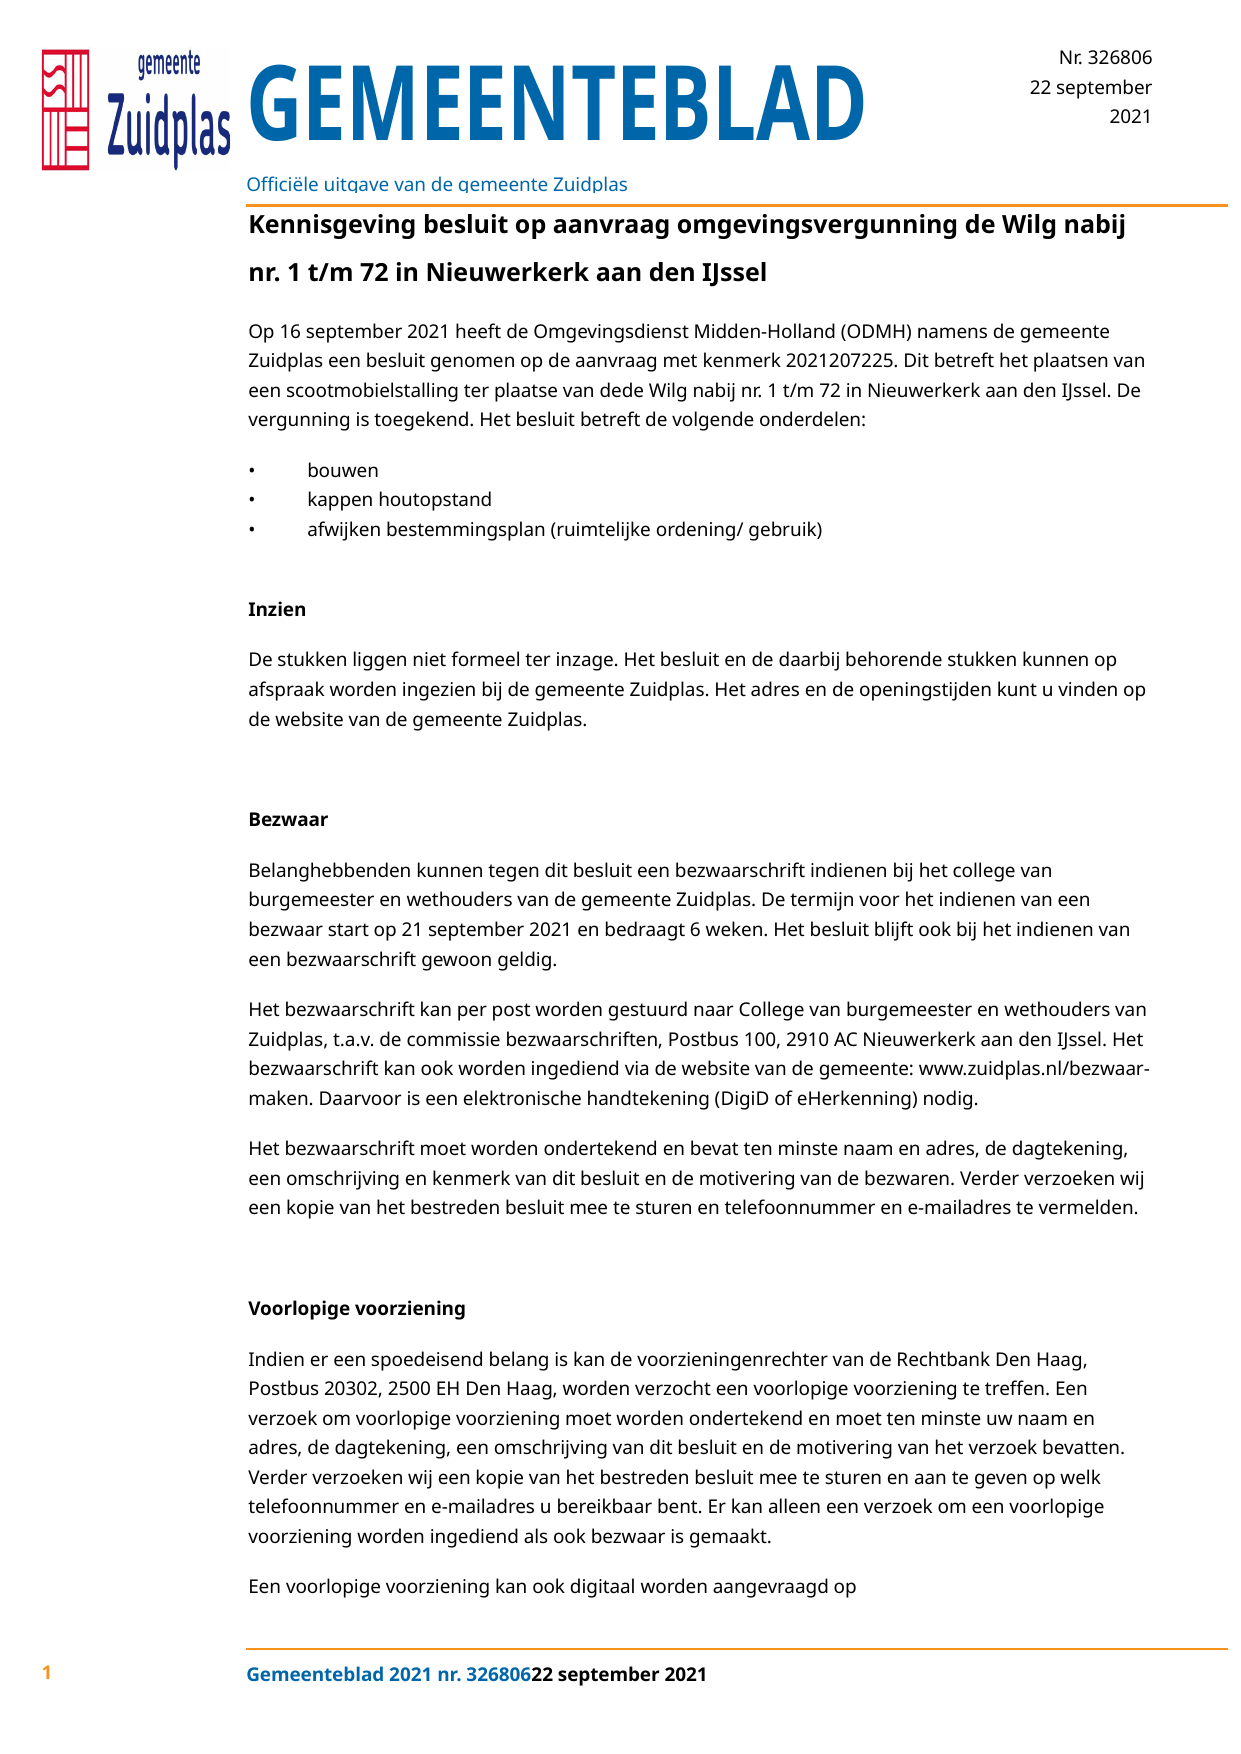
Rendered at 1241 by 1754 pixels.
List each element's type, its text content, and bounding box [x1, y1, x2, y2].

text Een voorlopige voorziening kan ook digitaal worden aangevraagd op [248, 1574, 1152, 1599]
list afwijken bestemmingsplan (ruimtelijke ordening/ gebruik) [248, 516, 1152, 542]
picture [41, 47, 231, 172]
text De stukken liggen niet formeel ter inzage. Het besluit en de daarbij behorende stukken kunnen op afspraak worden ingezien bij de gemeente Zuidplas. Het adres en de openingstijden kunt u vinden op de website van de gemeente Zuidplas. [248, 647, 1152, 732]
text Inzien [248, 596, 1152, 622]
text Kennisgeving besluit op aanvraag omgevingsvergunning de Wilg nabij nr. 1 t/m 72 in Nieuwerkerk aan den IJssel [248, 207, 1152, 288]
text Bezwaar [248, 807, 1152, 832]
text Het bezwaarschrift kan per post worden gestuurd naar College van burgemeester en wethouders van Zuidplas, t.a.v. de commissie bezwaarschriften, Postbus 100, 2910 AC Nieuwerkerk aan den IJssel. Het bezwaarschrift kan ook worden ingediend via de website van de gemeente: www.zuidplas.nl/bezwaar-maken. Daarvoor is een elektronische handtekening (DigiD of eHerkenning) nodig. [248, 996, 1152, 1111]
text Op 16 september 2021 heeft de Omgevingsdienst Midden-Holland (ODMH) namens de gemeente Zuidplas een besluit genomen op de aanvraag met kenmerk 2021207225. Dit betreft het plaatsen van een scootmobielstalling ter plaatse van dede Wilg nabij nr. 1 t/m 72 in Nieuwerkerk aan den IJssel. De vergunning is toegekend. Het besluit betreft de volgende onderdelen: [248, 318, 1152, 432]
text Voorlopige voorziening [248, 1295, 1152, 1321]
list bouwen [248, 457, 1152, 483]
text Belanghebbenden kunnen tegen dit besluit een bezwaarschrift indienen bij het college van burgemeester en wethouders van de gemeente Zuidplas. De termijn voor het indienen van een bezwaar start op 21 september 2021 en bedraagt 6 weken. Het besluit blijft ook bij het indienen van een bezwaarschrift gewoon geldig. [248, 857, 1152, 972]
text Het bezwaarschrift moet worden ondertekend en bevat ten minste naam en adres, de dagtekening, een omschrijving en kenmerk van dit besluit en de motivering van de bezwaren. Verder verzoeken wij een kopie van het bestreden besluit mee te sturen en telefoonnummer en e-mailadres te vermelden. [248, 1135, 1152, 1220]
text Indien er een spoedeisend belang is kan de voorzieningenrechter van de Rechtbank Den Haag, Postbus 20302, 2500 EH Den Haag, worden verzocht een voorlopige voorziening te treffen. Een verzoek om voorlopige voorziening moet worden ondertekend en moet ten minste uw naam en adres, de dagtekening, een omschrijving van dit besluit en de motivering van het verzoek bevatten. Verder verzoeken wij een kopie van het bestreden besluit mee te sturen en aan te geven op welk telefoonnummer en e-mailadres u bereikbaar bent. Er kan alleen een verzoek om een voorlopige voorziening worden ingediend als ook bezwaar is gemaakt. [248, 1346, 1152, 1549]
list kappen houtopstand [248, 487, 1152, 512]
